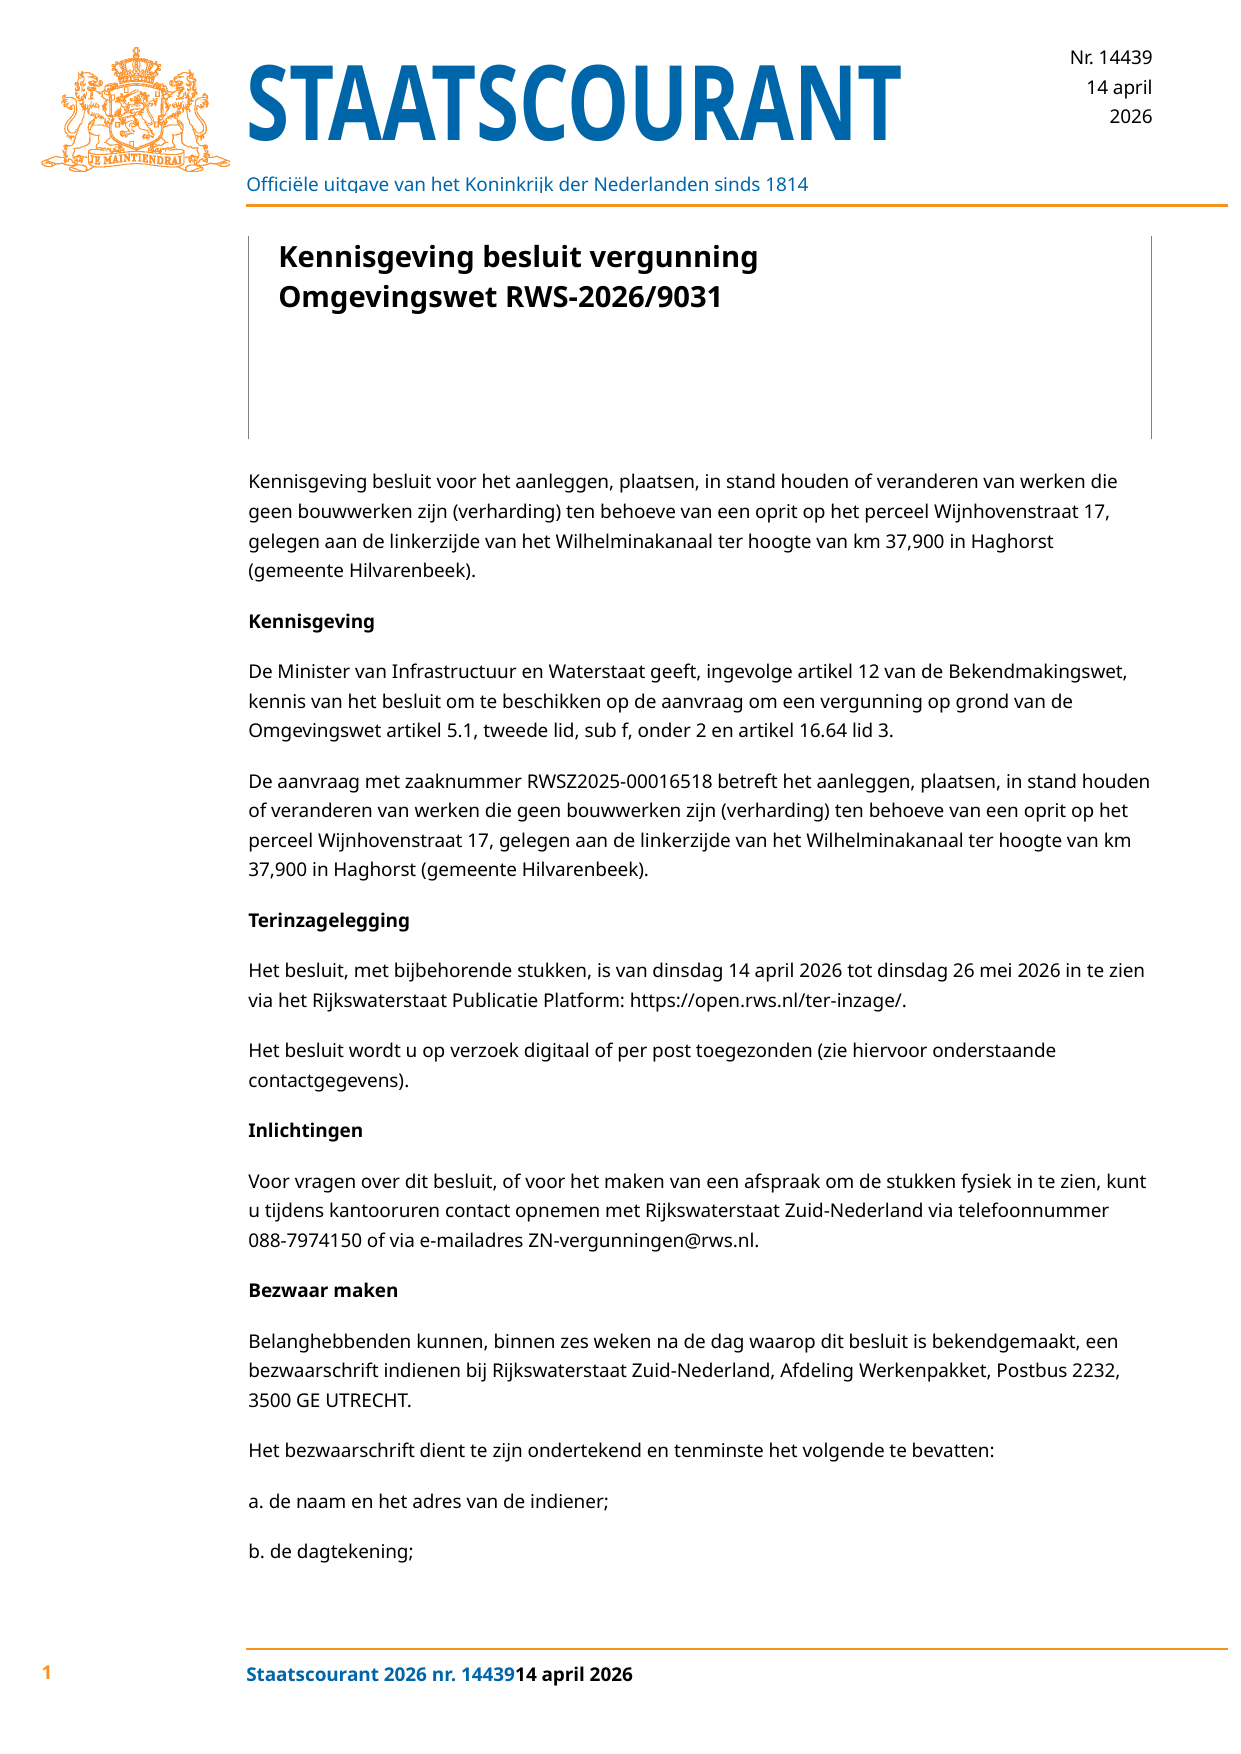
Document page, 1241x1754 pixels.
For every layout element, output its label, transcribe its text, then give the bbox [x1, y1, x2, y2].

text De Minister van Infrastructuur en Waterstaat geeft, ingevolge artikel 12 van de Bekendmakingswet, kennis van het besluit om te beschikken op de aanvraag om een vergunning op grond van de Omgevingswet artikel 5.1, tweede lid, sub f, onder 2 en artikel 16.64 lid 3. [248, 658, 1152, 743]
table_header [850, 414, 1151, 439]
text De aanvraag met zaaknummer RWSZ2025-00016518 betreft het aanleggen, plaatsen, in stand houden of veranderen van werken die geen bouwwerken zijn (verharding) ten behoeve van een oprit op het perceel Wijnhovenstraat 17, gelegen aan de linkerzijde van het Wilhelminakanaal ter hoogte van km 37,900 in Haghorst (gemeente Hilvarenbeek). [248, 768, 1152, 882]
table_header [850, 236, 912, 413]
text Bezwaar maken [248, 1277, 1152, 1303]
table_header [1090, 236, 1151, 413]
text Belanghebbenden kunnen, binnen zes weken na de dag waarop dit besluit is bekendgemaakt, een bezwaarschrift indienen bij Rijkswaterstaat Zuid-Nederland, Afdeling Werkenpakket, Postbus 2232, 3500 GE UTRECHT. [248, 1328, 1152, 1413]
text Het besluit, met bijbehorende stukken, is van dinsdag 14 april 2026 tot dinsdag 26 mei 2026 in te zien via het Rijkswaterstaat Publicatie Platform: https://open.rws.nl/ter-inzage/. [248, 957, 1152, 1013]
table_header Kennisgeving besluit vergunning Omgevingswet RWS-2026/9031 [249, 236, 850, 439]
text Voor vragen over dit besluit, of voor het maken van een afspraak om de stukken fysiek in te zien, kunt u tijdens kantooruren contact opnemen met Rijkswaterstaat Zuid-Nederland via telefoonnummer 088-7974150 of via e-mailadres ZN-vergunningen@rws.nl. [248, 1168, 1152, 1253]
text Kennisgeving [248, 608, 1152, 633]
text Kennisgeving besluit voor het aanleggen, plaatsen, in stand houden of veranderen van werken die geen bouwwerken zijn (verharding) ten behoeve van een oprit op het perceel Wijnhovenstraat 17, gelegen aan de linkerzijde van het Wilhelminakanaal ter hoogte van km 37,900 in Haghorst (gemeente Hilvarenbeek). [248, 469, 1152, 583]
text a. de naam en het adres van de indiener; [248, 1488, 1152, 1513]
text Terinzagelegging [248, 907, 1152, 933]
text Het bezwaarschrift dient te zijn ondertekend en tenminste het volgende te bevatten: [248, 1437, 1152, 1463]
text b. de dagtekening; [248, 1538, 1152, 1564]
picture [41, 47, 231, 172]
picture [912, 236, 1090, 414]
text Inlichtingen [248, 1117, 1152, 1143]
text Het besluit wordt u op verzoek digitaal of per post toegezonden (zie hiervoor onderstaande contactgegevens). [248, 1037, 1152, 1093]
